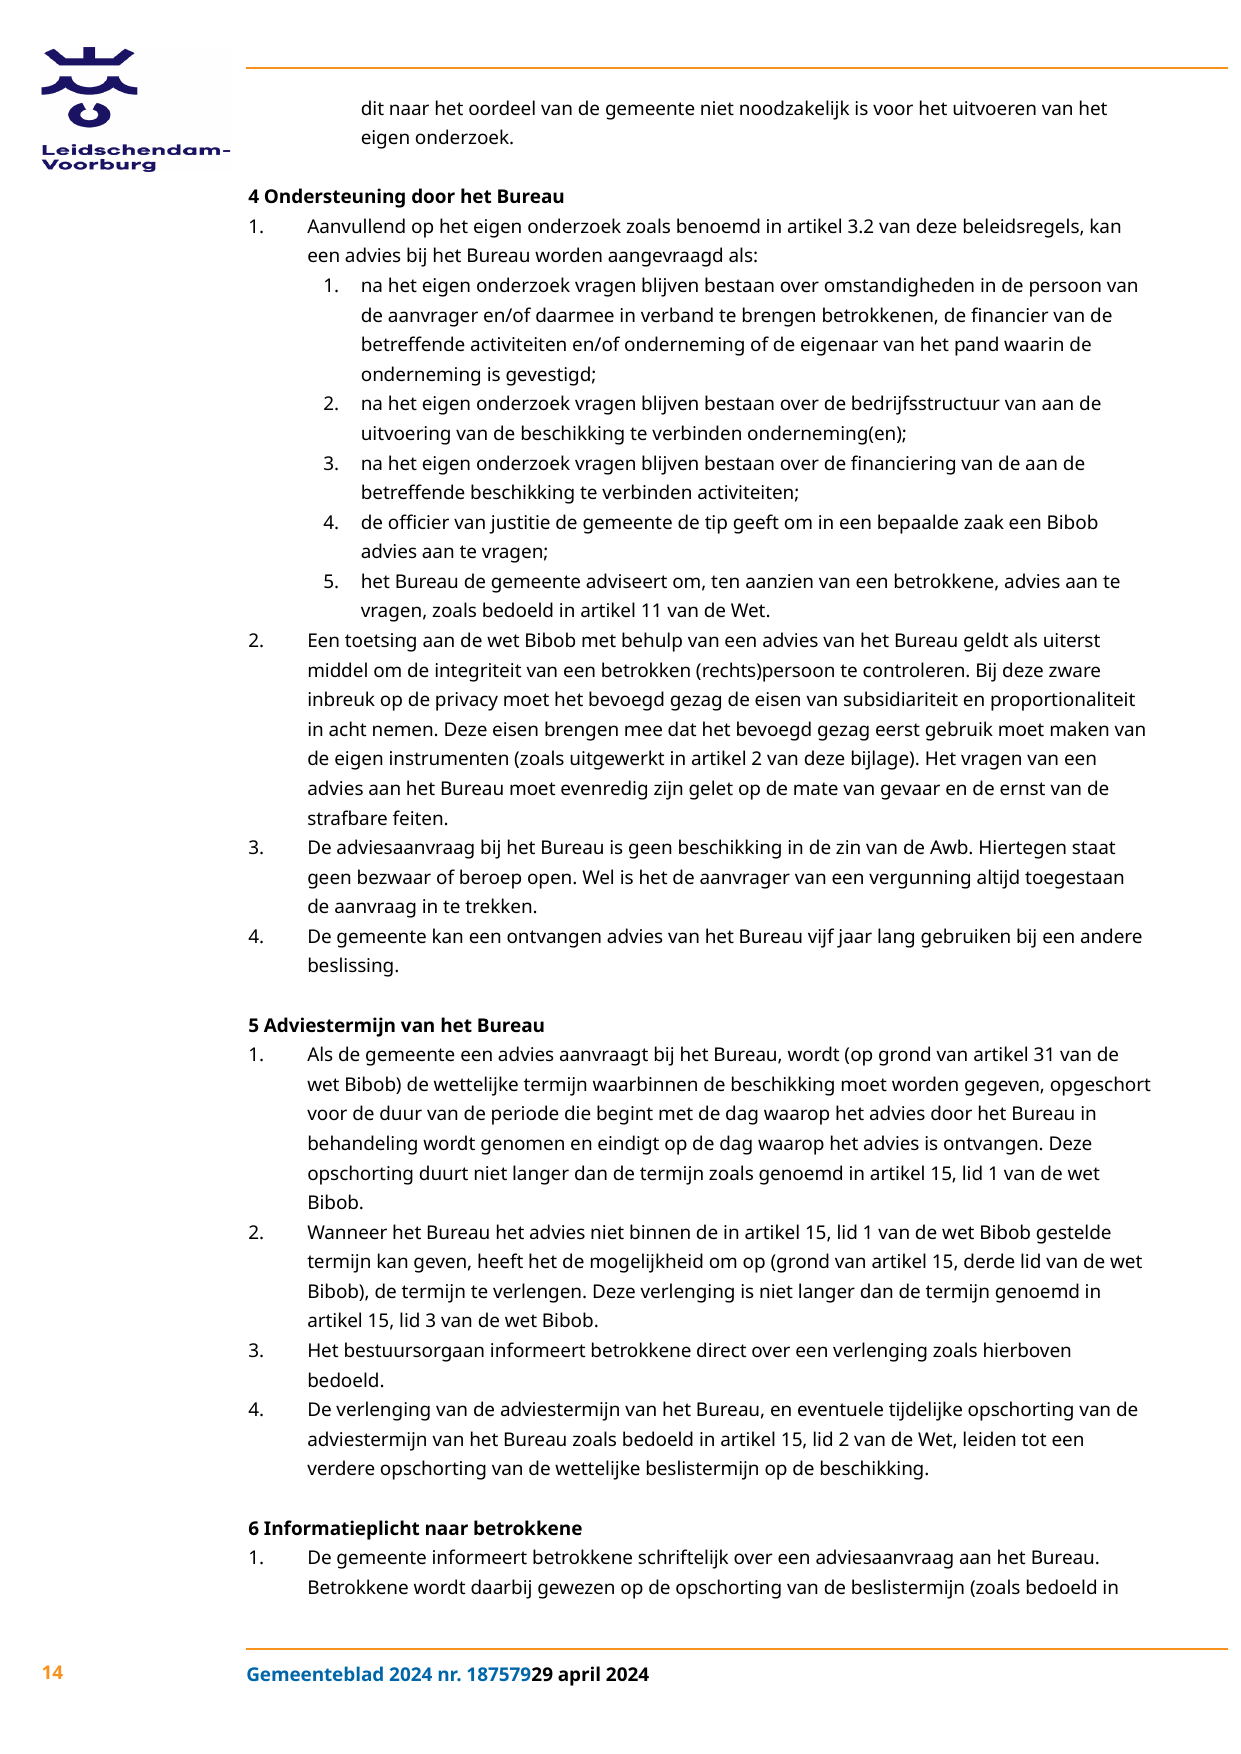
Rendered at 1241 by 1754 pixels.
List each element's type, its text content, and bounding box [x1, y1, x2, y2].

list Als de gemeente een advies aanvraagt bij het Bureau, wordt (op grond van artikel 31 van de wet Bibob) de wettelijke termijn waarbinnen de beschikking moet worden gegeven, opgeschort voor de duur van de periode die begint met de dag waarop het advies door het Bureau in behandeling wordt genomen en eindigt op de dag waarop het advies is ontvangen. Deze opschorting duurt niet langer dan de termijn zoals genoemd in artikel 15, lid 1 van de wet Bibob. [248, 1041, 1152, 1215]
list Het bestuursorgaan informeert betrokkene direct over een verlenging zoals hierboven bedoeld. [248, 1337, 1152, 1393]
picture [41, 47, 231, 172]
list het Bureau de gemeente adviseert om, ten aanzien van een betrokkene, advies aan te vragen, zoals bedoeld in artikel 11 van de Wet. [323, 568, 1152, 623]
list De verlenging van de adviestermijn van het Bureau, en eventuele tijdelijke opschorting van de adviestermijn van het Bureau zoals bedoeld in artikel 15, lid 2 van de Wet, leiden tot een verdere opschorting van de wettelijke beslistermijn op de beschikking. [248, 1396, 1152, 1481]
list De gemeente kan een ontvangen advies van het Bureau vijf jaar lang gebruiken bij een andere beslissing. [248, 923, 1152, 978]
list De gemeente informeert betrokkene schriftelijk over een adviesaanvraag aan het Bureau. Betrokkene wordt daarbij gewezen op de opschorting van de beslistermijn (zoals bedoeld in [248, 1544, 1152, 1600]
list dit naar het oordeel van de gemeente niet noodzakelijk is voor het uitvoeren van het eigen onderzoek. [323, 95, 1152, 150]
list De adviesaanvraag bij het Bureau is geen beschikking in de zin van de Awb. Hiertegen staat geen bezwaar of beroep open. Wel is het de aanvrager van een vergunning altijd toegestaan de aanvraag in te trekken. [248, 834, 1152, 919]
text 6 Informatieplicht naar betrokkene [248, 1515, 1152, 1541]
list de officier van justitie de gemeente de tip geeft om in een bepaalde zaak een Bibob advies aan te vragen; [323, 509, 1152, 564]
list Een toetsing aan de wet Bibob met behulp van een advies van het Bureau geldt als uiterst middel om de integriteit van een betrokken (rechts)persoon te controleren. Bij deze zware inbreuk op de privacy moet het bevoegd gezag de eisen van subsidiariteit en proportionaliteit in acht nemen. Deze eisen brengen mee dat het bevoegd gezag eerst gebruik moet maken van de eigen instrumenten (zoals uitgewerkt in artikel 2 van deze bijlage). Het vragen van een advies aan het Bureau moet evenredig zijn gelet op de mate van gevaar en de ernst van de strafbare feiten. [248, 627, 1152, 831]
text 4 Ondersteuning door het Bureau [248, 183, 1152, 209]
text 5 Adviestermijn van het Bureau [248, 1012, 1152, 1038]
list na het eigen onderzoek vragen blijven bestaan over de bedrijfsstructuur van aan de uitvoering van de beschikking te verbinden onderneming(en); [323, 391, 1152, 446]
list Wanneer het Bureau het advies niet binnen de in artikel 15, lid 1 van de wet Bibob gestelde termijn kan geven, heeft het de mogelijkheid om op (grond van artikel 15, derde lid van de wet Bibob), de termijn te verlengen. Deze verlenging is niet langer dan de termijn genoemd in artikel 15, lid 3 van de wet Bibob. [248, 1219, 1152, 1333]
list na het eigen onderzoek vragen blijven bestaan over de financiering van de aan de betreffende beschikking te verbinden activiteiten; [323, 450, 1152, 505]
list Aanvullend op het eigen onderzoek zoals benoemd in artikel 3.2 van deze beleidsregels, kan een advies bij het Bureau worden aangevraagd als: [248, 213, 1152, 268]
list na het eigen onderzoek vragen blijven bestaan over omstandigheden in de persoon van de aanvrager en/of daarmee in verband te brengen betrokkenen, de financier van de betreffende activiteiten en/of onderneming of de eigenaar van het pand waarin de onderneming is gevestigd; [323, 272, 1152, 387]
